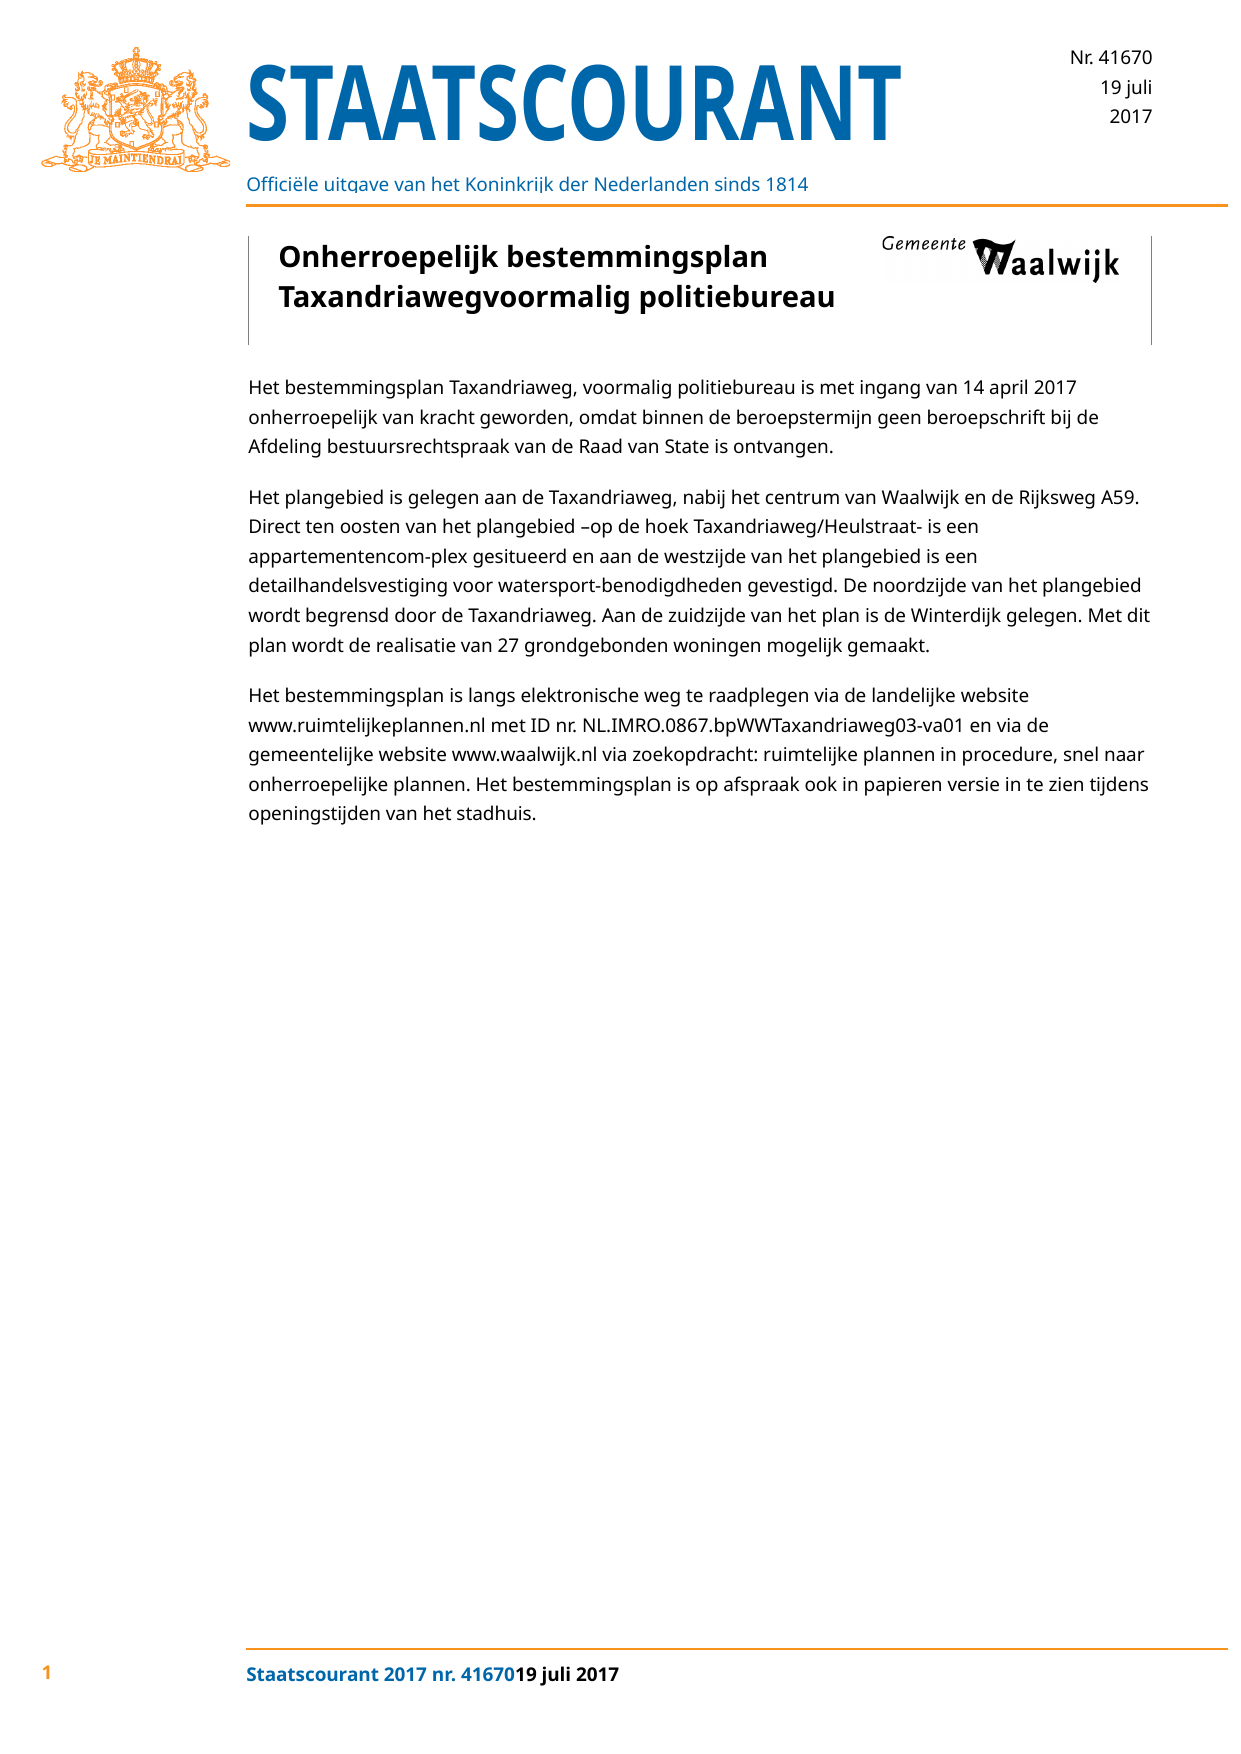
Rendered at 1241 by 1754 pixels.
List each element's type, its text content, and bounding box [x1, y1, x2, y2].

picture [41, 47, 231, 172]
picture [882, 236, 1119, 283]
text Het plangebied is gelegen aan de Taxandriaweg, nabij het centrum van Waalwijk en de Rijksweg A59. Direct ten oosten van het plangebied –op de hoek Taxandriaweg/Heulstraat- is een appartementencom-plex gesitueerd en aan de westzijde van het plangebied is een detailhandelsvestiging voor watersport-benodigdheden gevestigd. De noordzijde van het plangebied wordt begrensd door de Taxandriaweg. Aan de zuidzijde van het plan is de Winterdijk gelegen. Met dit plan wordt de realisatie van 27 grondgebonden woningen mogelijk gemaakt. [248, 484, 1152, 657]
text Het bestemmingsplan Taxandriaweg, voormalig politiebureau is met ingang van 14 april 2017 onherroepelijk van kracht geworden, omdat binnen de beroepstermijn geen beroepschrift bij de Afdeling bestuursrechtspraak van de Raad van State is ontvangen. [248, 374, 1152, 459]
table_header [850, 236, 1151, 345]
text Het bestemmingsplan is langs elektronische weg te raadplegen via de landelijke website www.ruimtelijkeplannen.nl met ID nr. NL.IMRO.0867.bpWWTaxandriaweg03-va01 en via de gemeentelijke website www.waalwijk.nl via zoekopdracht: ruimtelijke plannen in procedure, snel naar onherroepelijke plannen. Het bestemmingsplan is op afspraak ook in papieren versie in te zien tijdens openingstijden van het stadhuis. [248, 682, 1152, 826]
table_header Onherroepelijk bestemmingsplan Taxandriawegvoormalig politiebureau [249, 236, 850, 345]
